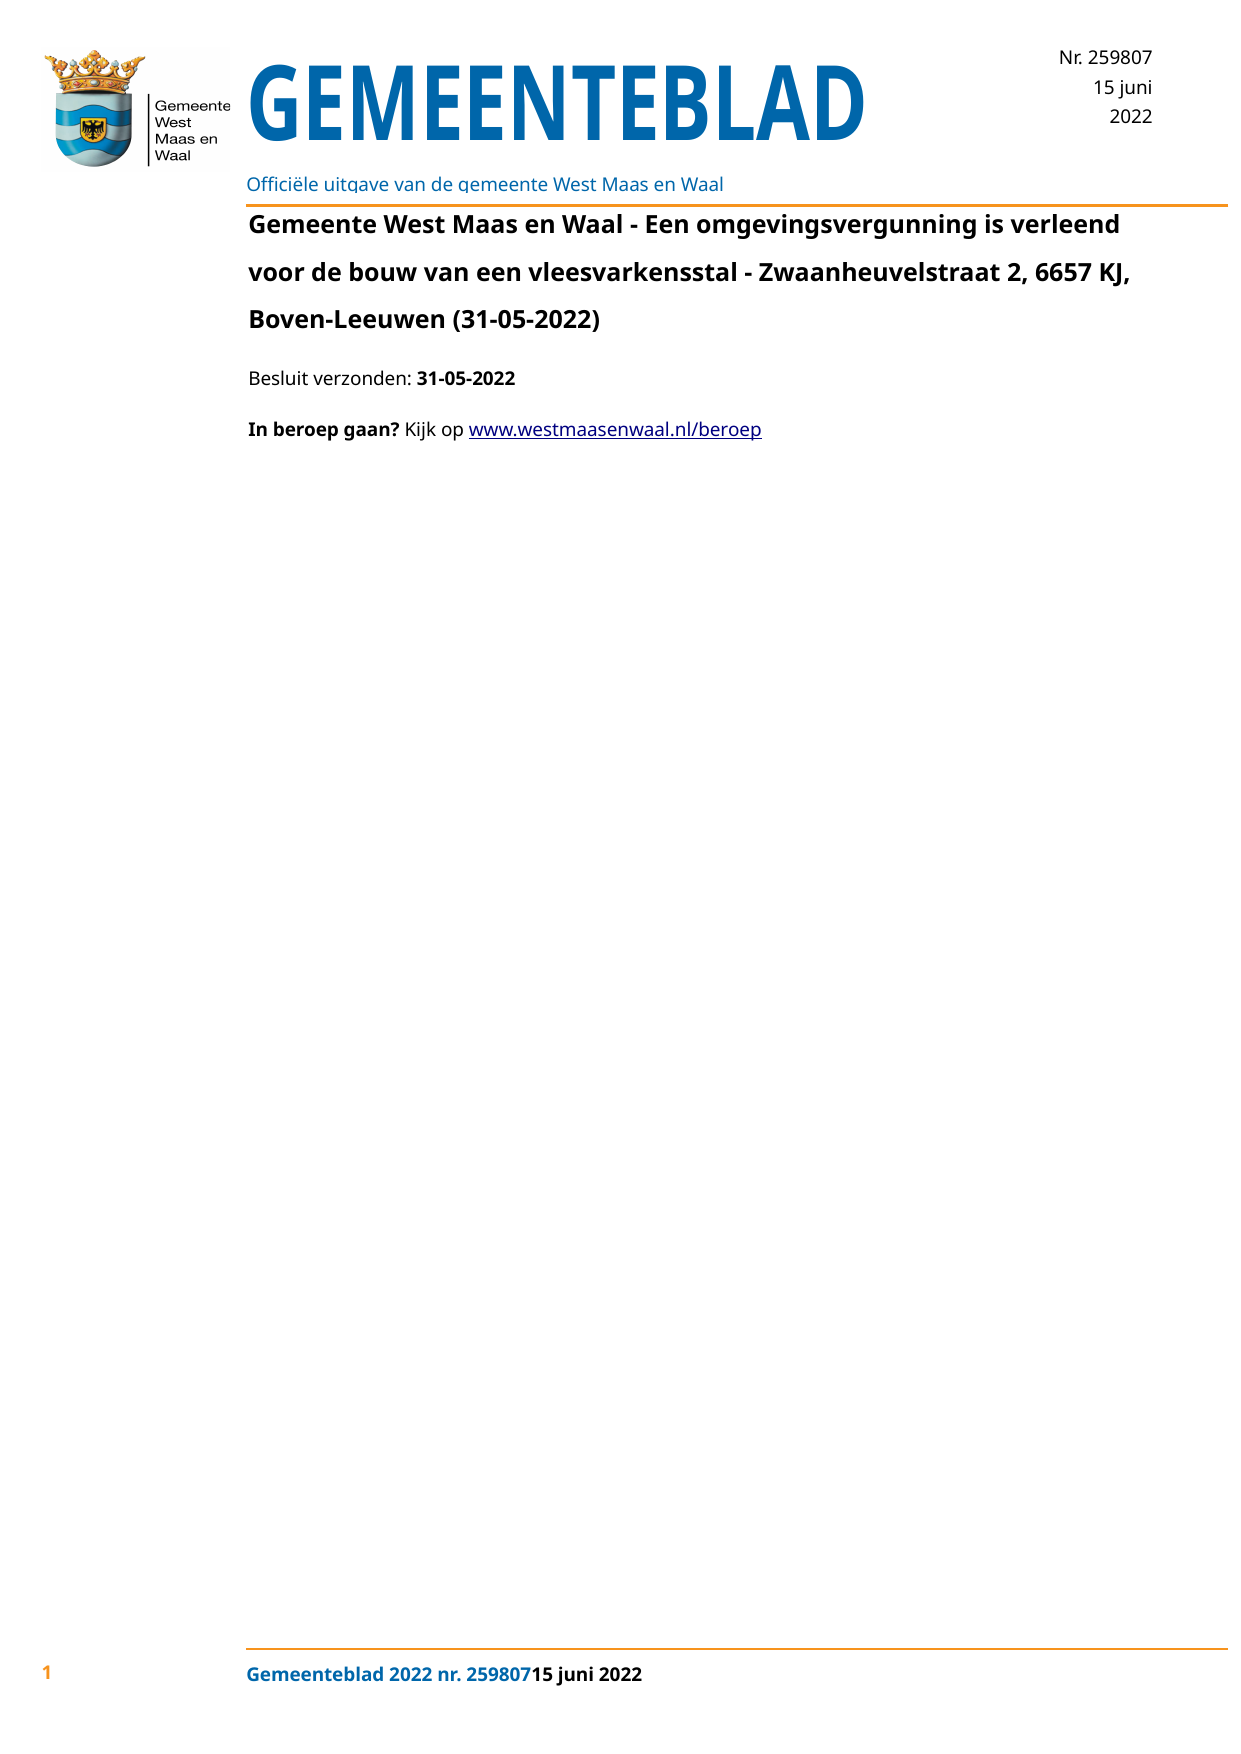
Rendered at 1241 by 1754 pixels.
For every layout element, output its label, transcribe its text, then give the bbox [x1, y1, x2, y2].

text In beroep gaan? Kijk op www.westmaasenwaal.nl/beroep [248, 416, 1152, 442]
text Gemeente West Maas en Waal - Een omgevingsvergunning is verleend voor de bouw van een vleesvarkensstal - Zwaanheuvelstraat 2, 6657 KJ, Boven-Leeuwen (31-05-2022) [248, 207, 1152, 336]
text Besluit verzonden: 31-05-2022 [248, 366, 1152, 391]
picture [41, 47, 231, 172]
